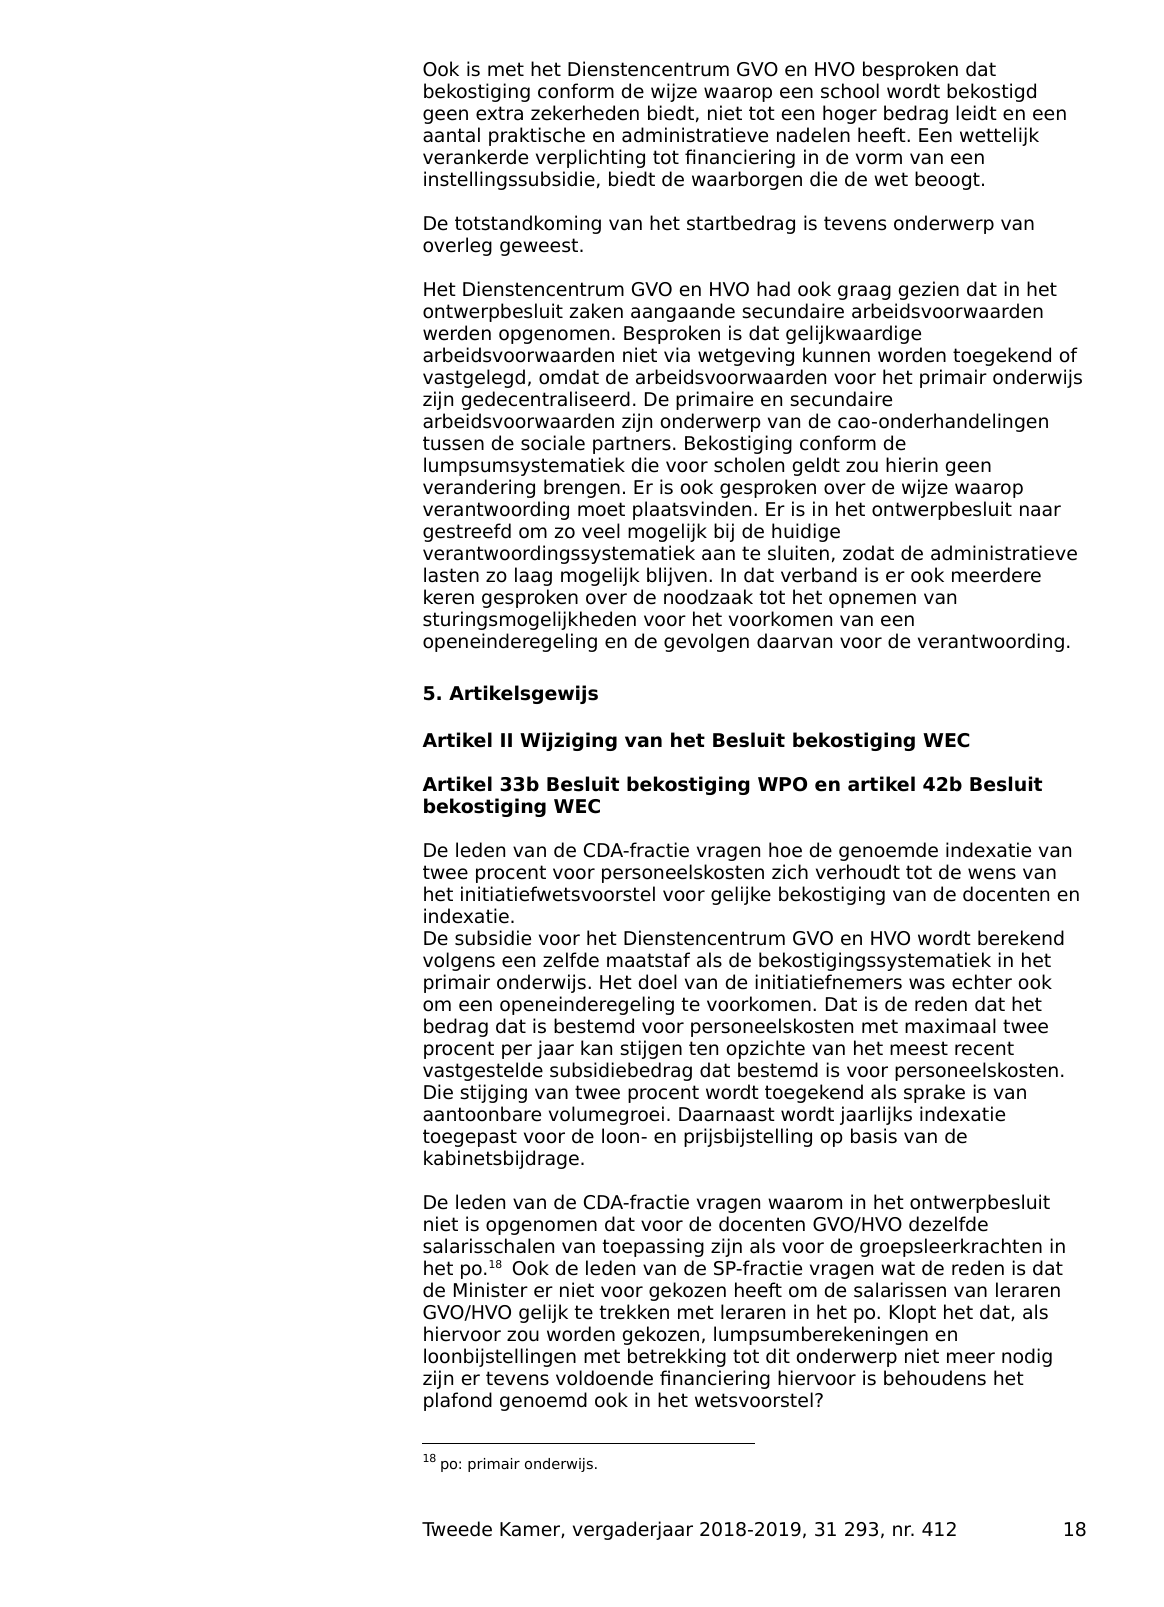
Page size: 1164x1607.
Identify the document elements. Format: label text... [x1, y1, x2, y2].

subtitle Artikel 33b Besluit bekostiging WPO en artikel 42b Besluit bekostiging WEC [422, 774, 1087, 818]
subtitle Artikel II Wijziging van het Besluit bekostiging WEC [422, 730, 1087, 752]
text Ook is met het Dienstencentrum GVO en HVO besproken dat bekostiging conform de wijze waarop een school wordt bekostigd geen extra zekerheden biedt, niet tot een hoger bedrag leidt en een aantal praktische en administratieve nadelen heeft. Een wettelijk verankerde verplichting tot financiering in de vorm van een instellingssubsidie, biedt de waarborgen die de wet beoogt. [422, 59, 1087, 191]
text De subsidie voor het Dienstencentrum GVO en HVO wordt berekend volgens een zelfde maatstaf als de bekostigingssystematiek in het primair onderwijs. Het doel van de initiatiefnemers was echter ook om een openeinderegeling te voorkomen. Dat is de reden dat het bedrag dat is bestemd voor personeelskosten met maximaal twee procent per jaar kan stijgen ten opzichte van het meest recent vastgestelde subsidiebedrag dat bestemd is voor personeelskosten. Die stijging van twee procent wordt toegekend als sprake is van aantoonbare volumegroei. Daarnaast wordt jaarlijks indexatie toegepast voor de loon- en prijsbijstelling op basis van de kabinetsbijdrage. [422, 928, 1087, 1170]
text po: primair onderwijs. [422, 1452, 1087, 1474]
text De leden van de CDA-fractie vragen hoe de genoemde indexatie van twee procent voor personeelskosten zich verhoudt tot de wens van het initiatiefwetsvoorstel voor gelijke bekostiging van de docenten en indexatie. [422, 840, 1087, 928]
subtitle 5. Artikelsgewijs [422, 683, 1087, 705]
text De leden van de CDA-fractie vragen waarom in het ontwerpbesluit niet is opgenomen dat voor de docenten GVO/HVO dezelfde salarisschalen van toepassing zijn als voor de groepsleerkrachten in het po. Ook de leden van de SP-fractie vragen wat de reden is dat de Minister er niet voor gekozen heeft om de salarissen van leraren GVO/HVO gelijk te trekken met leraren in het po. Klopt het dat, als hiervoor zou worden gekozen, lumpsumberekeningen en loonbijstellingen met betrekking tot dit onderwerp niet meer nodig zijn er tevens voldoende financiering hiervoor is behoudens het plafond genoemd ook in het wetsvoorstel? [422, 1192, 1087, 1412]
text Het Dienstencentrum GVO en HVO had ook graag gezien dat in het ontwerpbesluit zaken aangaande secundaire arbeidsvoorwaarden werden opgenomen. Besproken is dat gelijkwaardige arbeidsvoorwaarden niet via wetgeving kunnen worden toegekend of vastgelegd, omdat de arbeidsvoorwaarden voor het primair onderwijs zijn gedecentraliseerd. De primaire en secundaire arbeidsvoorwaarden zijn onderwerp van de cao-onderhandelingen tussen de sociale partners. Bekostiging conform de lumpsumsystematiek die voor scholen geldt zou hierin geen verandering brengen. Er is ook gesproken over de wijze waarop verantwoording moet plaatsvinden. Er is in het ontwerpbesluit naar gestreefd om zo veel mogelijk bij de huidige verantwoordingssystematiek aan te sluiten, zodat de administratieve lasten zo laag mogelijk blijven. In dat verband is er ook meerdere keren gesproken over de noodzaak tot het opnemen van sturingsmogelijkheden voor het voorkomen van een openeinderegeling en de gevolgen daarvan voor de verantwoording. [422, 279, 1087, 653]
text De totstandkoming van het startbedrag is tevens onderwerp van overleg geweest. [422, 213, 1087, 257]
